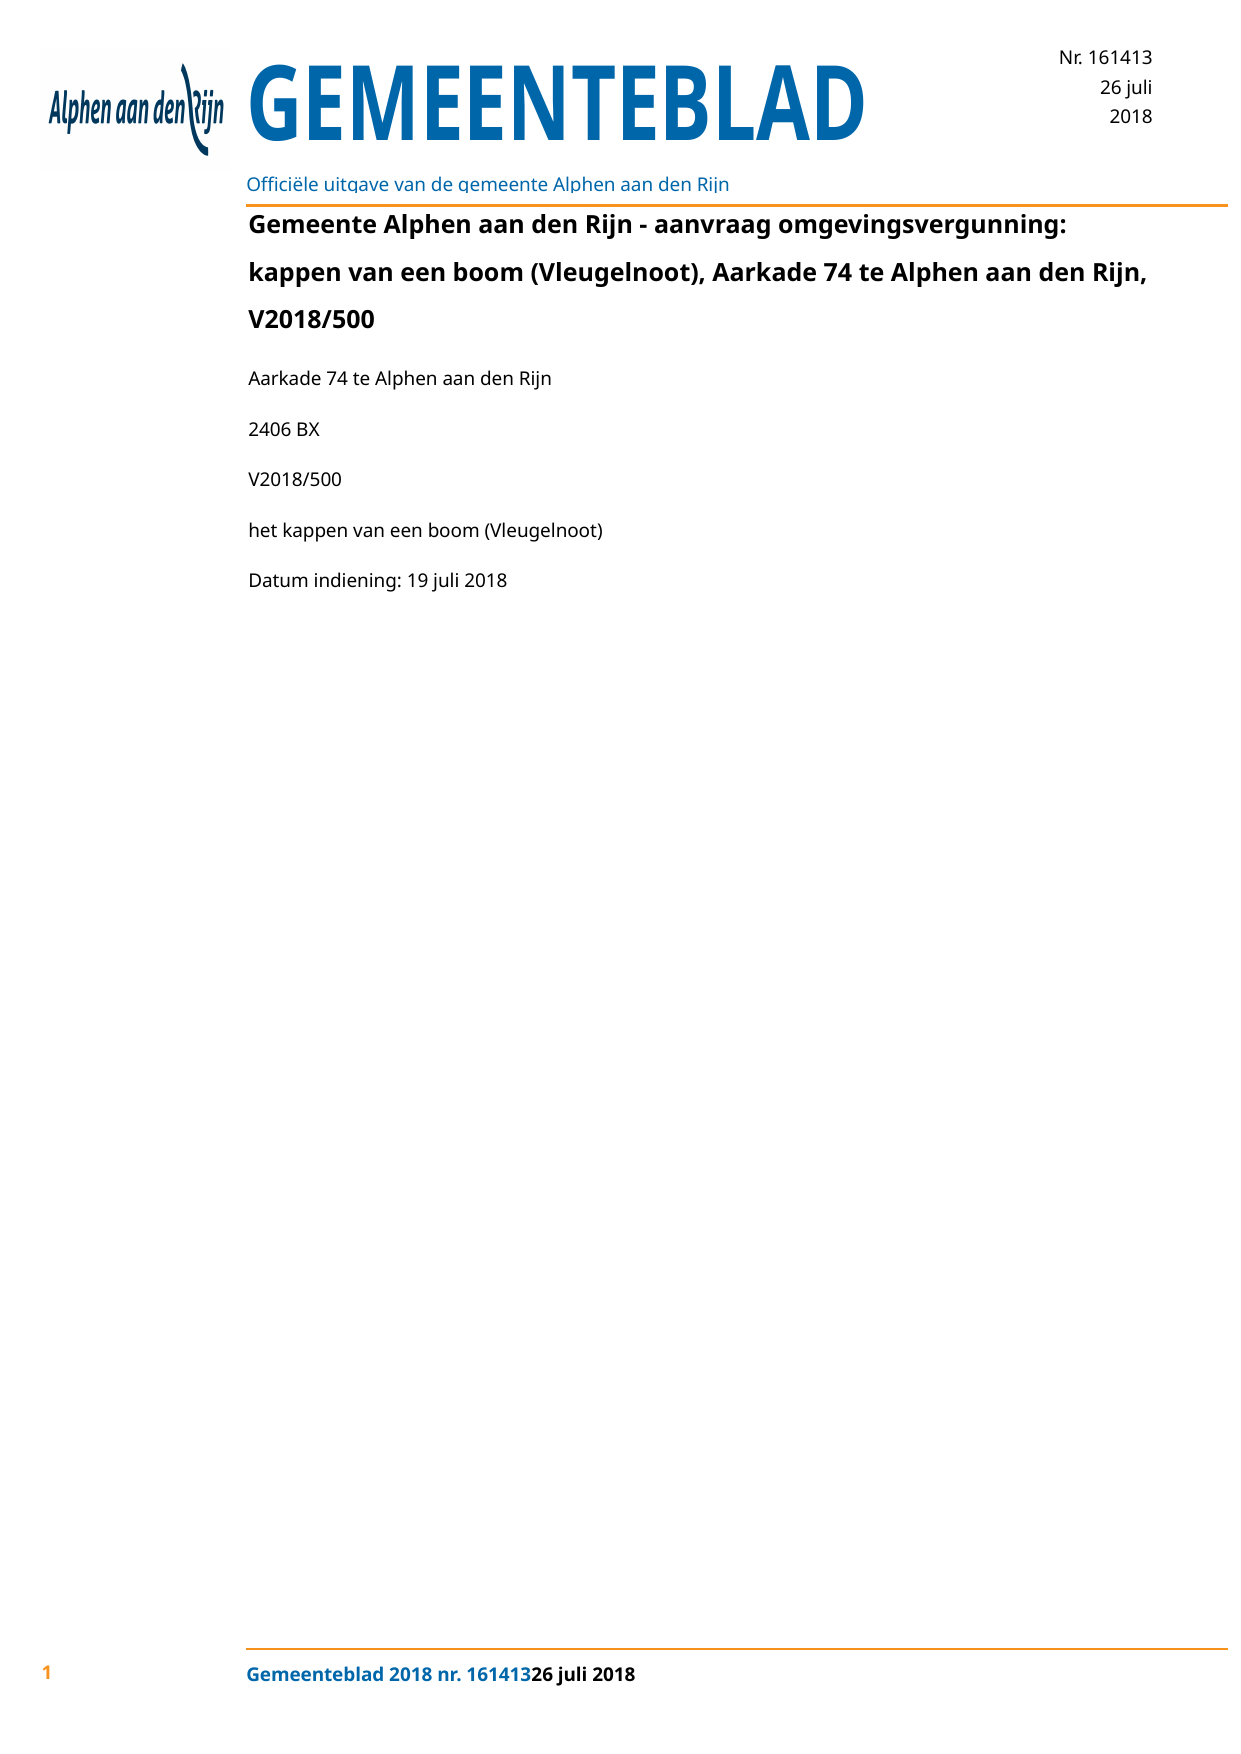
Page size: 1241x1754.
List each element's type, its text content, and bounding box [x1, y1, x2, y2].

text 2406 BX [248, 416, 1152, 442]
text Datum indiening: 19 juli 2018 [248, 567, 1152, 593]
text V2018/500 [248, 466, 1152, 492]
picture [41, 47, 231, 172]
text het kappen van een boom (Vleugelnoot) [248, 517, 1152, 542]
text Aarkade 74 te Alphen aan den Rijn [248, 366, 1152, 391]
text Gemeente Alphen aan den Rijn - aanvraag omgevingsvergunning: kappen van een boom (Vleugelnoot), Aarkade 74 te Alphen aan den Rijn, V2018/500 [248, 207, 1152, 336]
